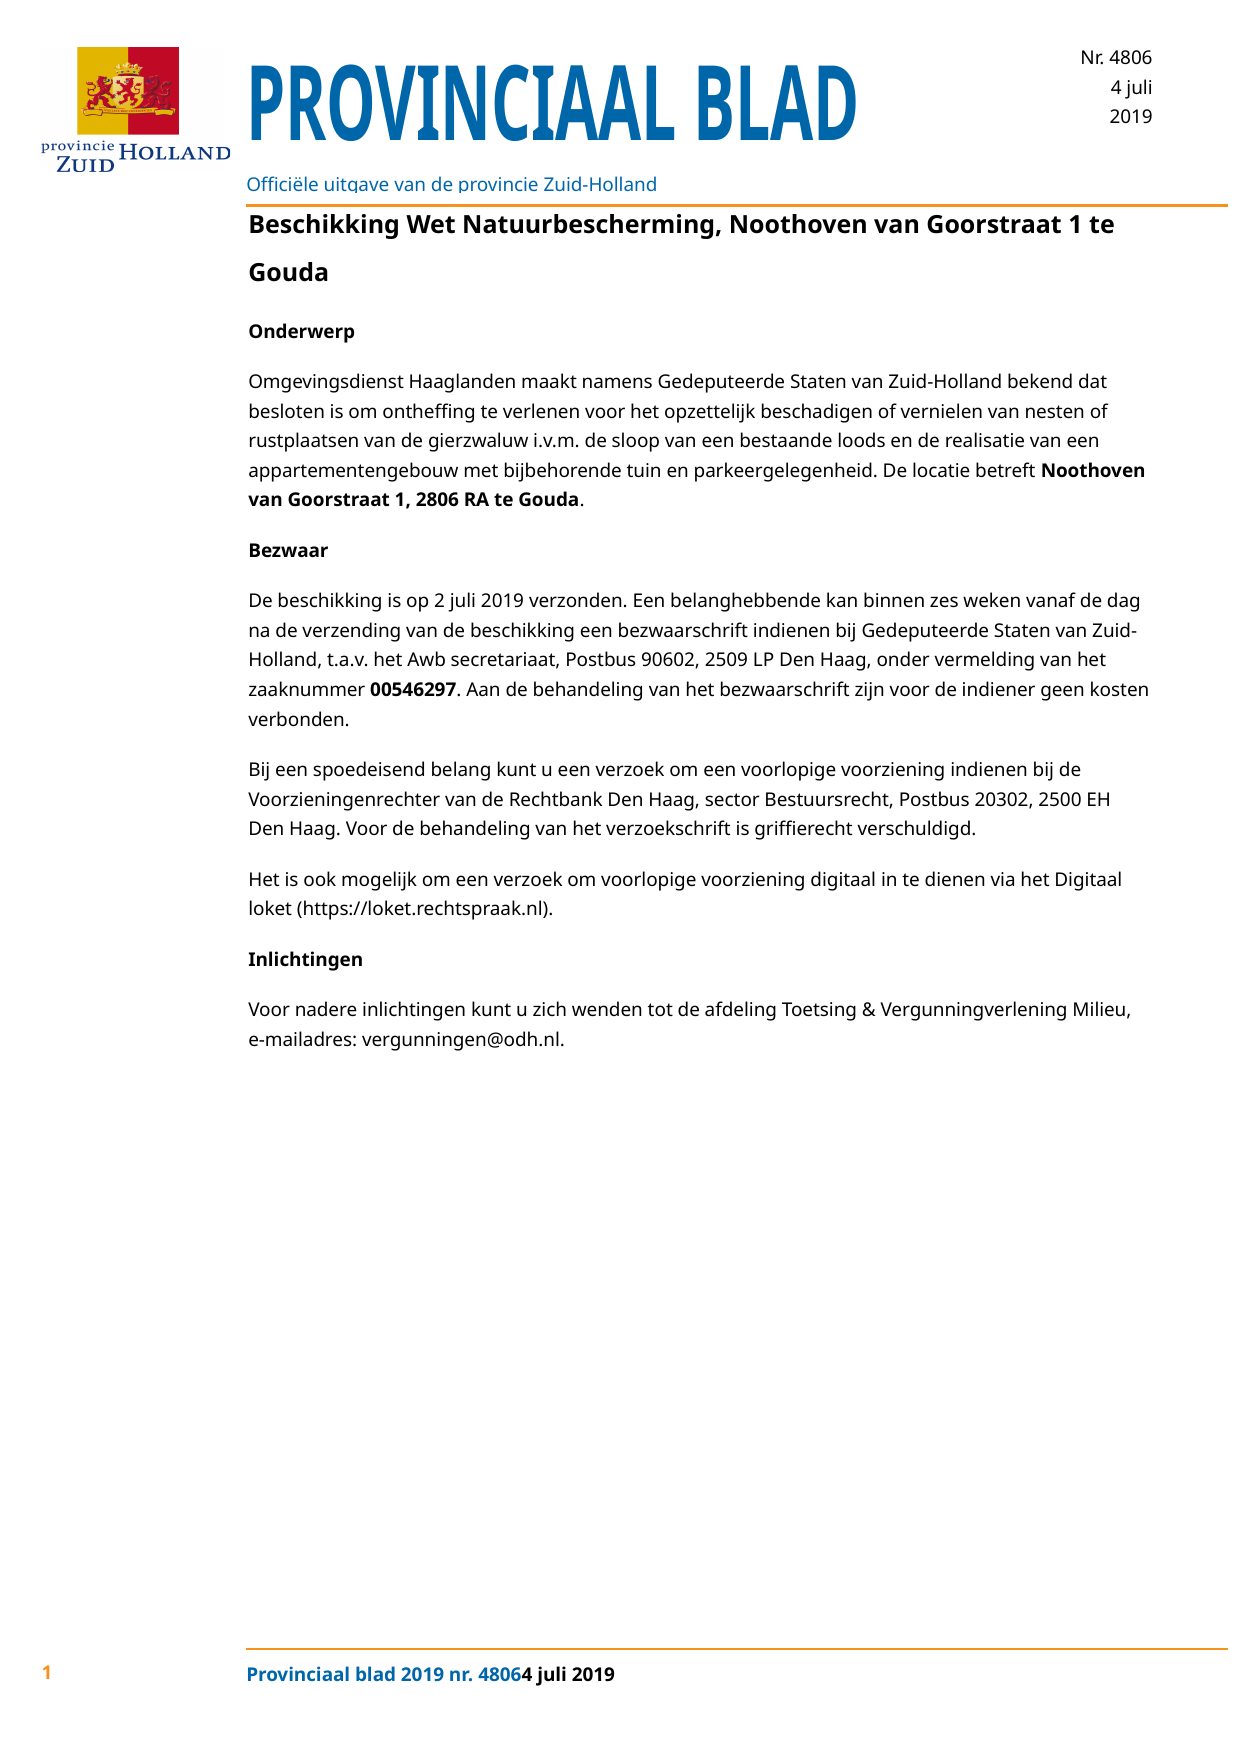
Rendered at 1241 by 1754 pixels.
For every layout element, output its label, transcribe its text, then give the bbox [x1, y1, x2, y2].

text Omgevingsdienst Haaglanden maakt namens Gedeputeerde Staten van Zuid-Holland bekend dat besloten is om ontheffing te verlenen voor het opzettelijk beschadigen of vernielen van nesten of rustplaatsen van de gierzwaluw i.v.m. de sloop van een bestaande loods en de realisatie van een appartementengebouw met bijbehorende tuin en parkeergelegenheid. De locatie betreft Noothoven van Goorstraat 1, 2806 RA te Gouda. [248, 368, 1152, 512]
text Bezwaar [248, 537, 1152, 563]
text Het is ook mogelijk om een verzoek om voorlopige voorziening digitaal in te dienen via het Digitaal loket (https://loket.rechtspraak.nl). [248, 866, 1152, 921]
text Onderwerp [248, 318, 1152, 344]
text Voor nadere inlichtingen kunt u zich wenden tot de afdeling Toetsing & Vergunningverlening Milieu, e-mailadres: vergunningen@odh.nl. [248, 996, 1152, 1052]
text De beschikking is op 2 juli 2019 verzonden. Een belanghebbende kan binnen zes weken vanaf de dag na de verzending van de beschikking een bezwaarschrift indienen bij Gedeputeerde Staten van Zuid-Holland, t.a.v. het Awb secretariaat, Postbus 90602, 2509 LP Den Haag, onder vermelding van het zaaknummer 00546297. Aan de behandeling van het bezwaarschrift zijn voor de indiener geen kosten verbonden. [248, 587, 1152, 732]
picture [41, 47, 231, 172]
text Bij een spoedeisend belang kunt u een verzoek om een voorlopige voorziening indienen bij de Voorzieningenrechter van de Rechtbank Den Haag, sector Bestuursrecht, Postbus 20302, 2500 EH Den Haag. Voor de behandeling van het verzoekschrift is griffierecht verschuldigd. [248, 756, 1152, 841]
text Inlichtingen [248, 946, 1152, 972]
text Beschikking Wet Natuurbescherming, Noothoven van Goorstraat 1 te Gouda [248, 207, 1152, 288]
